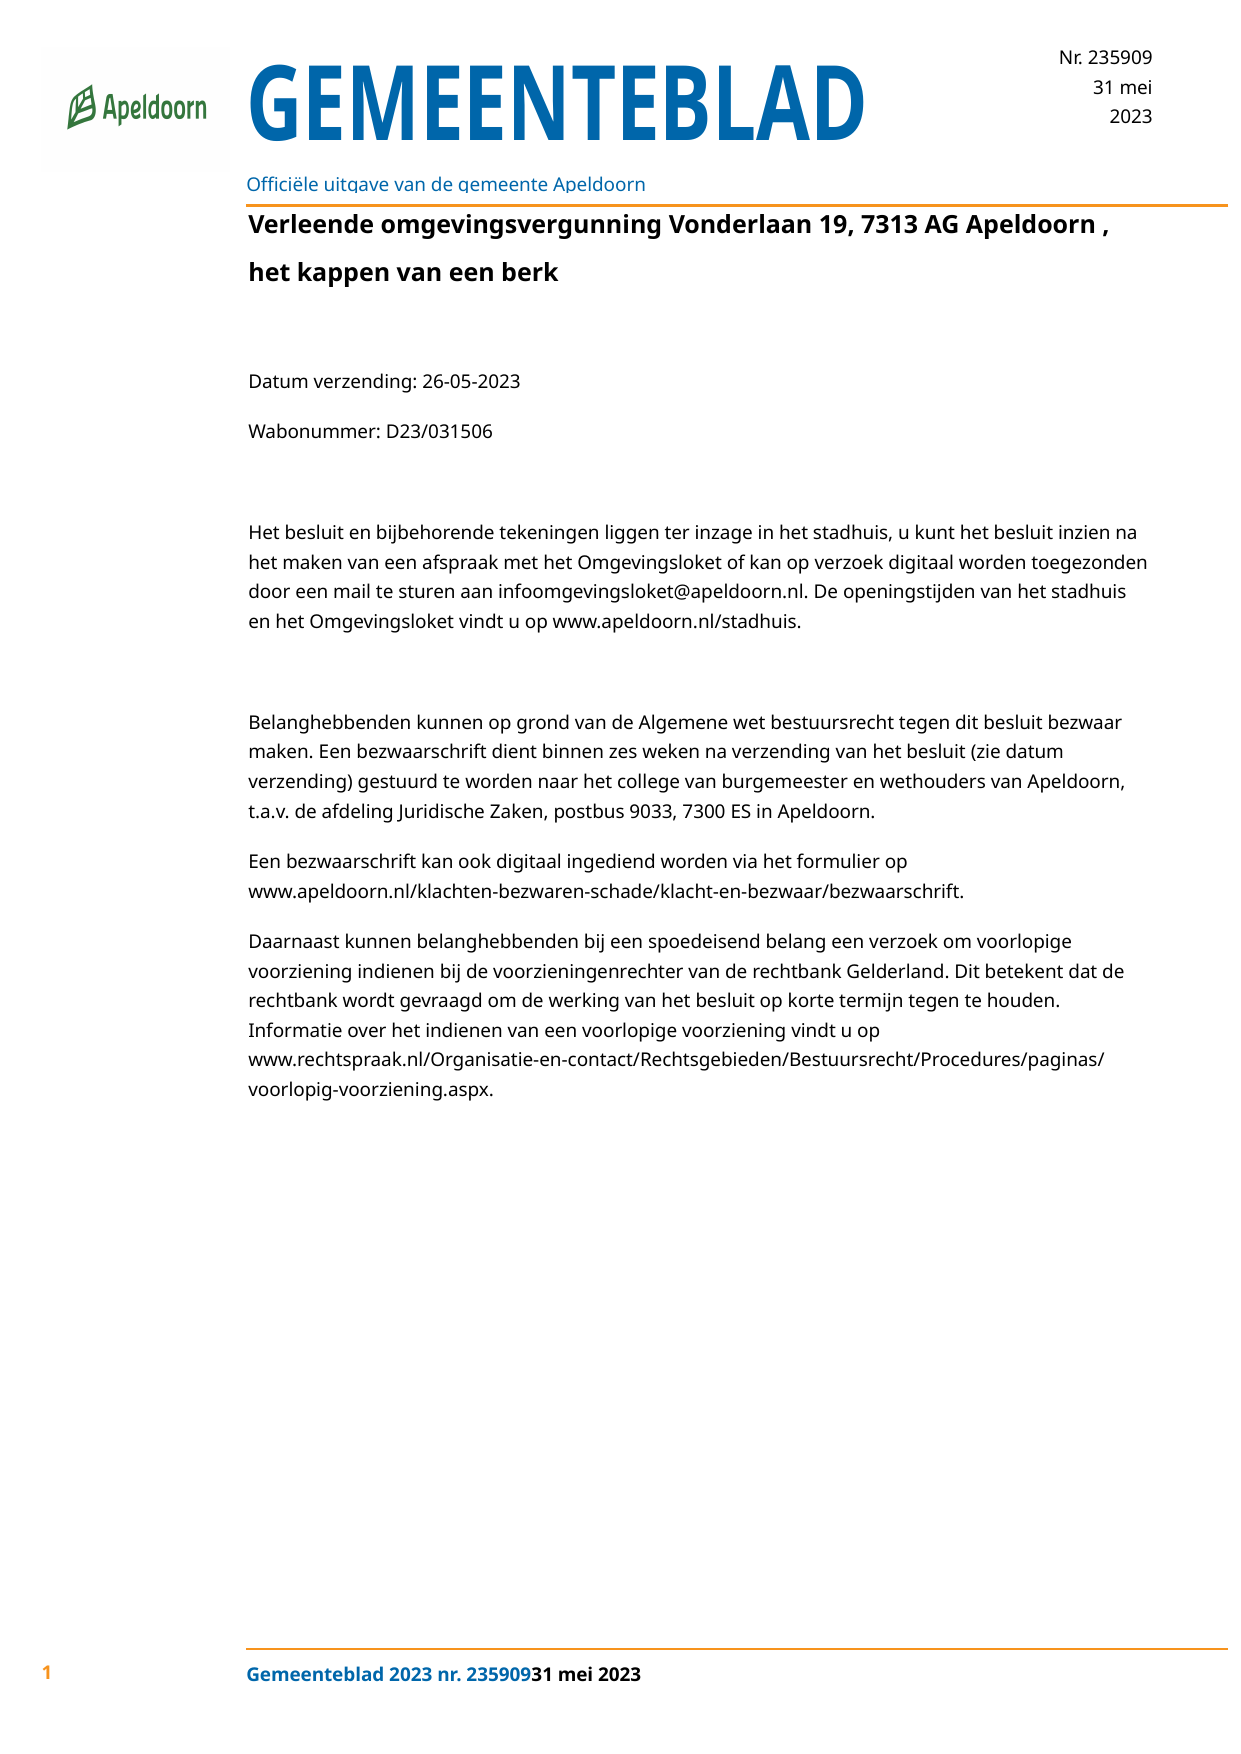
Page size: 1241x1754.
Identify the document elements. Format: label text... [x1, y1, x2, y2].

text Daarnaast kunnen belanghebbenden bij een spoedeisend belang een verzoek om voorlopige voorziening indienen bij de voorzieningenrechter van de rechtbank Gelderland. Dit betekent dat de rechtbank wordt gevraagd om de werking van het besluit op korte termijn tegen te houden. Informatie over het indienen van een voorlopige voorziening vindt u op www.rechtspraak.nl/Organisatie-en-contact/Rechtsgebieden/Bestuursrecht/Procedures/paginas/voorlopig-voorziening.aspx. [248, 928, 1152, 1102]
text Een bezwaarschrift kan ook digitaal ingediend worden via het formulier op www.apeldoorn.nl/klachten-bezwaren-schade/klacht-en-bezwaar/bezwaarschrift. [248, 848, 1152, 904]
text Verleende omgevingsvergunning Vonderlaan 19, 7313 AG Apeldoorn , het kappen van een berk [248, 207, 1152, 288]
text Datum verzending: 26-05-2023 [248, 368, 1152, 394]
picture [41, 47, 231, 172]
text Belanghebbenden kunnen op grond van de Algemene wet bestuursrecht tegen dit besluit bezwaar maken. Een bezwaarschrift dient binnen zes weken na verzending van het besluit (zie datum verzending) gestuurd te worden naar het college van burgemeester en wethouders van Apeldoorn, t.a.v. de afdeling Juridische Zaken, postbus 9033, 7300 ES in Apeldoorn. [248, 709, 1152, 824]
text Wabonummer: D23/031506 [248, 419, 1152, 444]
text Het besluit en bijbehorende tekeningen liggen ter inzage in het stadhuis, u kunt het besluit inzien na het maken van een afspraak met het Omgevingsloket of kan op verzoek digitaal worden toegezonden door een mail te sturen aan infoomgevingsloket@apeldoorn.nl. De openingstijden van het stadhuis en het Omgevingsloket vindt u op www.apeldoorn.nl/stadhuis. [248, 519, 1152, 634]
